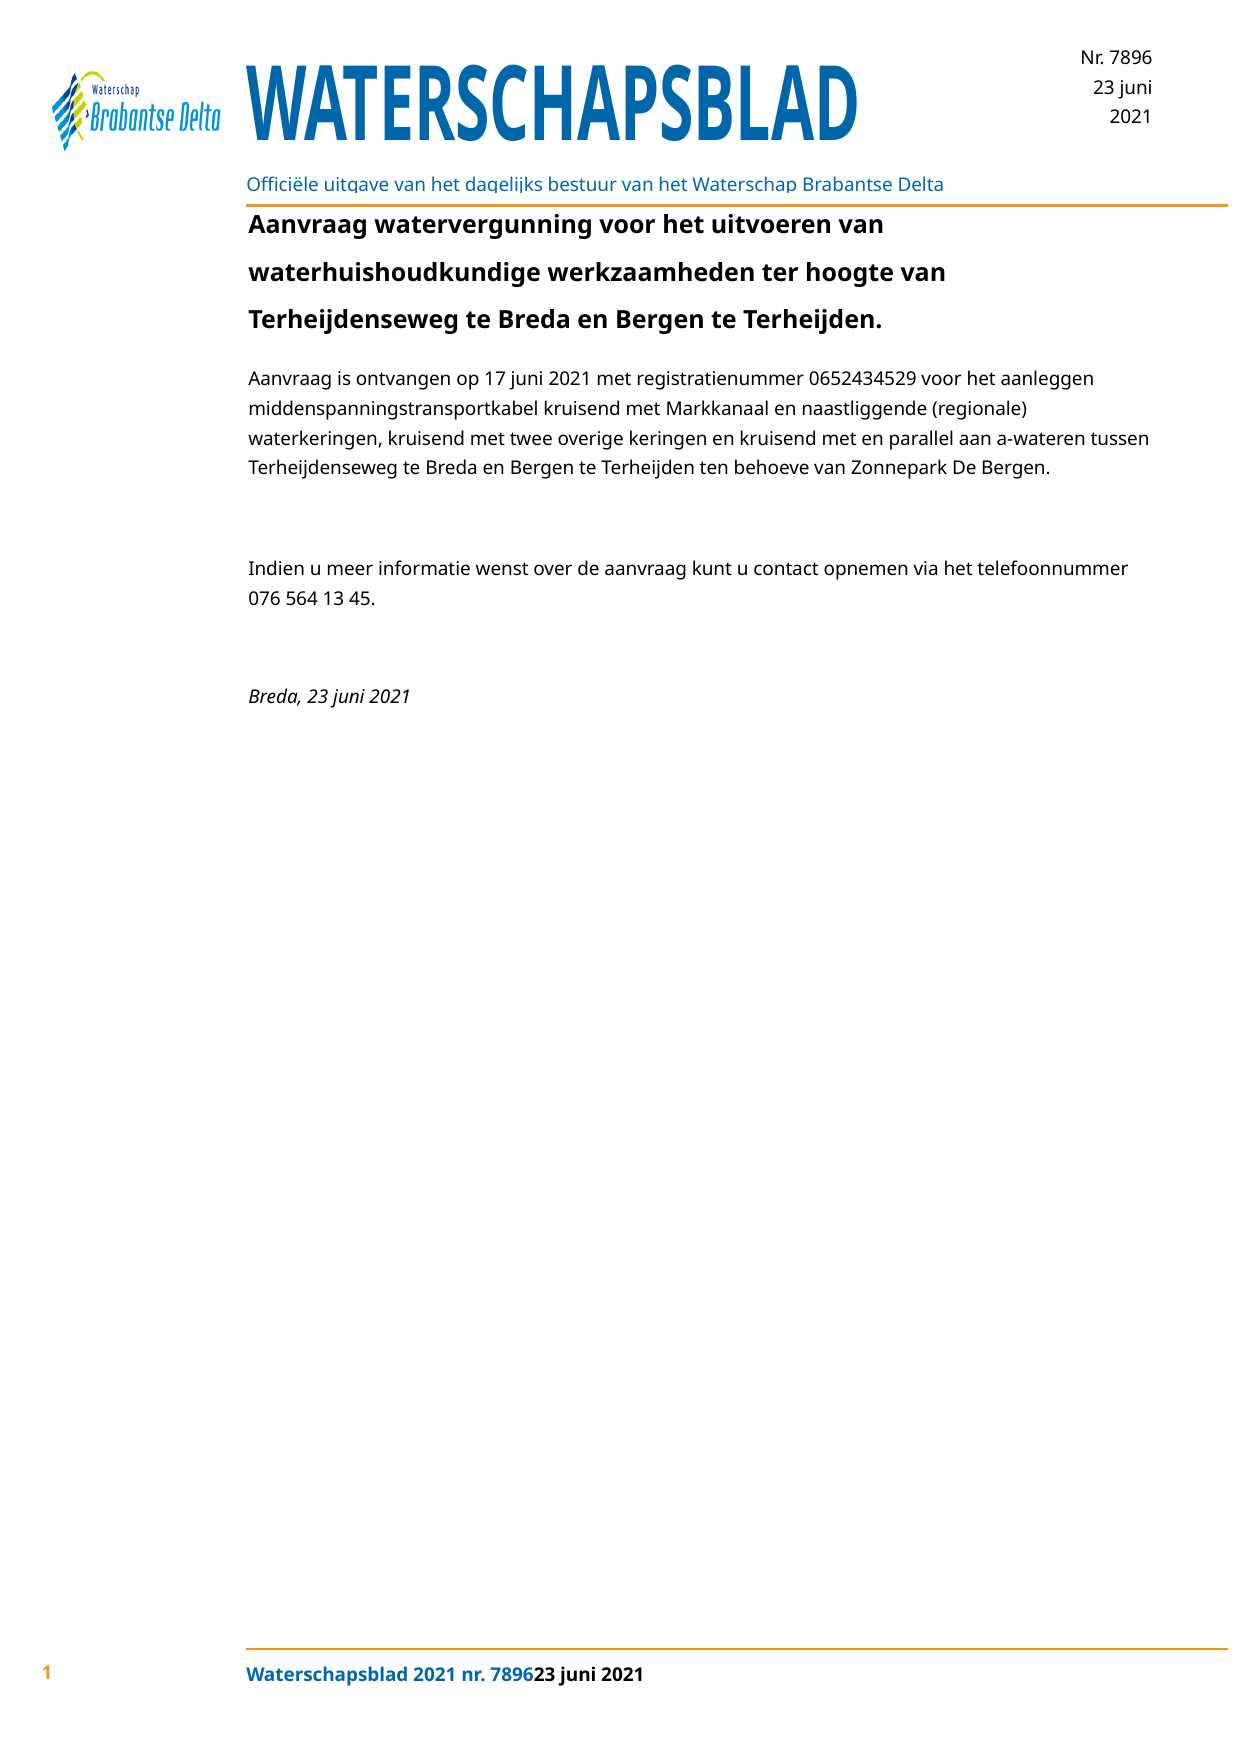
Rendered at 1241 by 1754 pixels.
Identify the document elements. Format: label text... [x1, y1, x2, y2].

text Breda, 23 juni 2021 [248, 683, 1152, 709]
picture [41, 47, 231, 172]
text Indien u meer informatie wenst over de aanvraag kunt u contact opnemen via het telefoonnummer 076 564 13 45. [248, 555, 1152, 610]
text Aanvraag is ontvangen op 17 juni 2021 met registratienummer 0652434529 voor het aanleggen middenspanningstransportkabel kruisend met Markkanaal en naastliggende (regionale) waterkeringen, kruisend met twee overige keringen en kruisend met en parallel aan a-wateren tussen Terheijdenseweg te Breda en Bergen te Terheijden ten behoeve van Zonnepark De Bergen. [248, 366, 1152, 480]
text Aanvraag watervergunning voor het uitvoeren van waterhuishoudkundige werkzaamheden ter hoogte van Terheijdenseweg te Breda en Bergen te Terheijden. [248, 207, 1152, 336]
